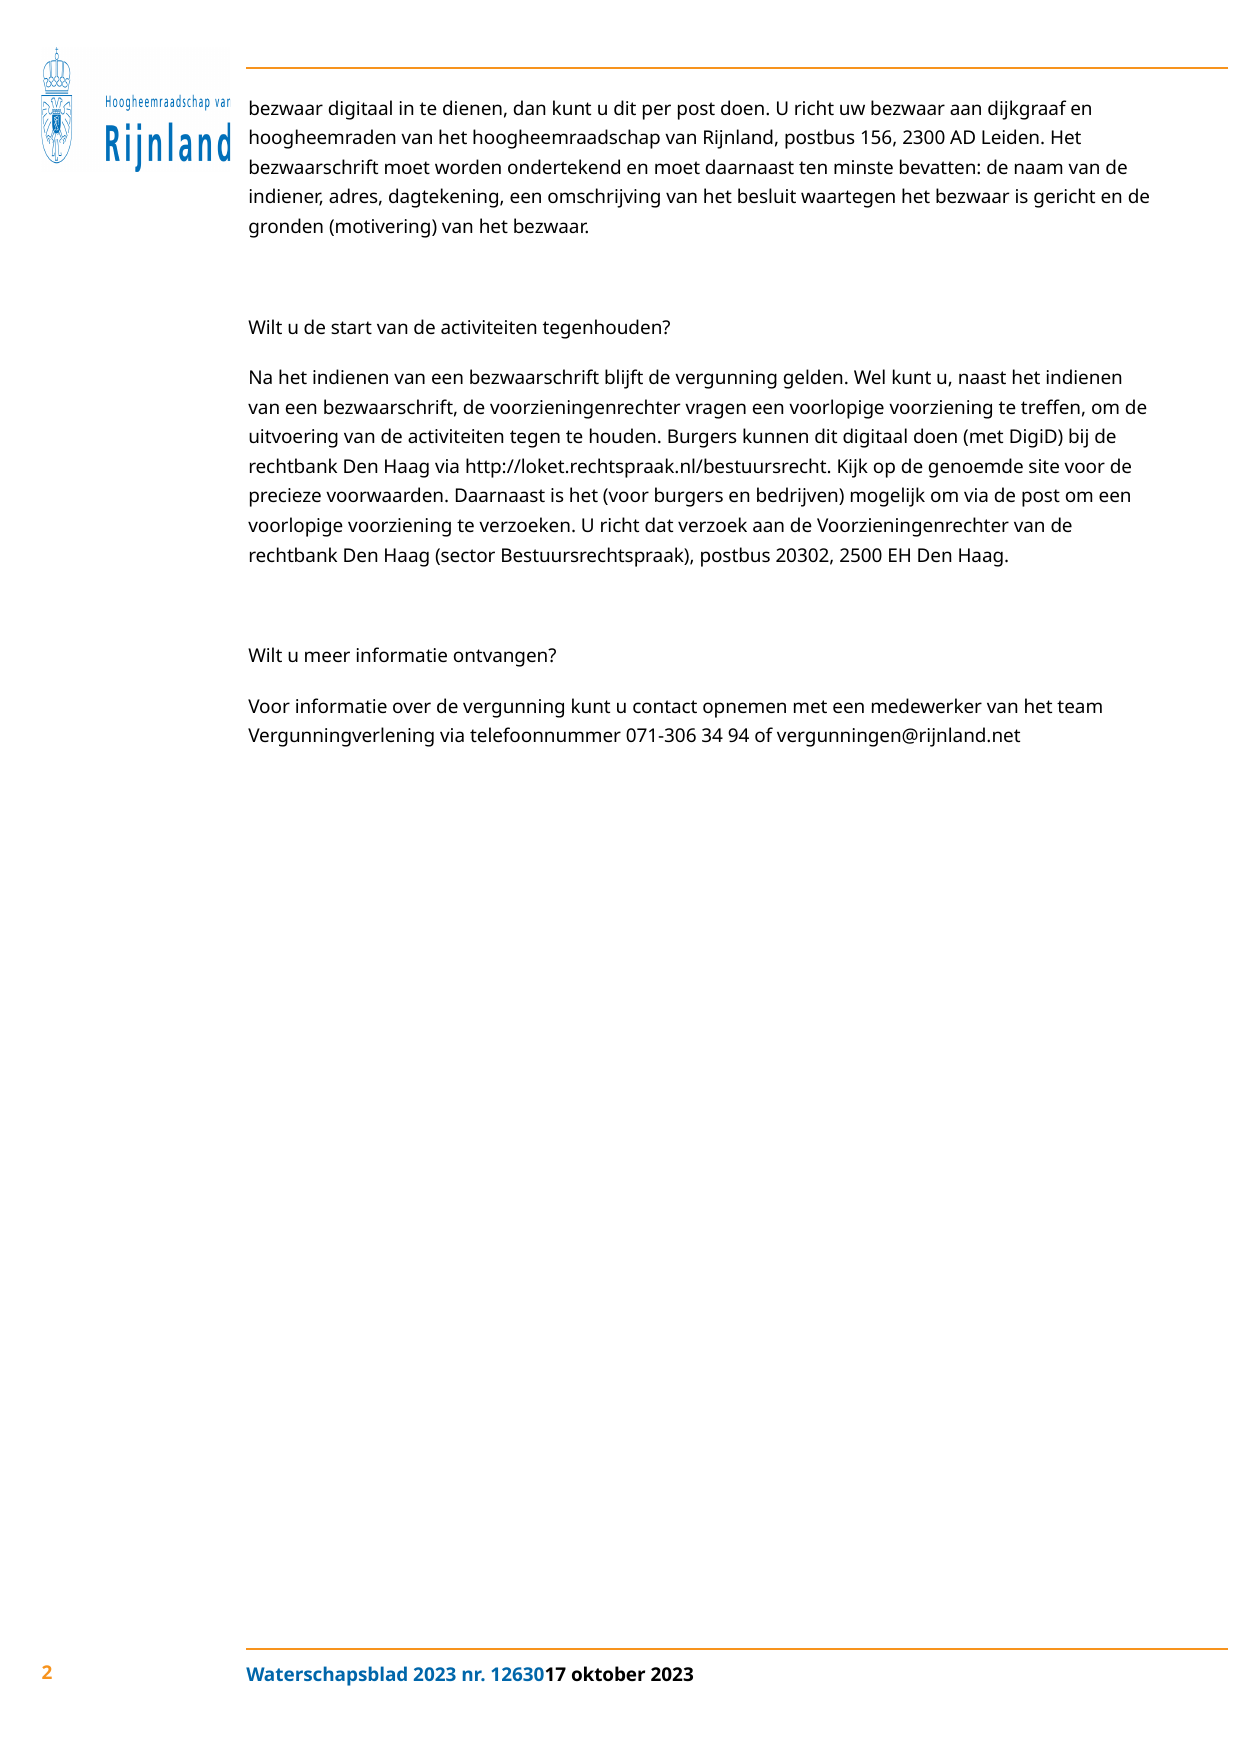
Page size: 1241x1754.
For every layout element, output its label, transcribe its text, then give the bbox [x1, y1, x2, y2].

picture [41, 47, 231, 172]
text Na het indienen van een bezwaarschrift blijft de vergunning gelden. Wel kunt u, naast het indienen van een bezwaarschrift, de voorzieningenrechter vragen een voorlopige voorziening te treffen, om de uitvoering van de activiteiten tegen te houden. Burgers kunnen dit digitaal doen (met DigiD) bij de rechtbank Den Haag via http://loket.rechtspraak.nl/bestuursrecht. Kijk op de genoemde site voor de precieze voorwaarden. Daarnaast is het (voor burgers en bedrijven) mogelijk om via de post om een voorlopige voorziening te verzoeken. U richt dat verzoek aan de Voorzieningenrechter van de rechtbank Den Haag (sector Bestuursrechtspraak), postbus 20302, 2500 EH Den Haag. [248, 364, 1152, 568]
text Voor informatie over de vergunning kunt u contact opnemen met een medewerker van het team Vergunningverlening via telefoonnummer 071-306 34 94 of vergunningen@rijnland.net [248, 693, 1152, 748]
text Wilt u de start van de activiteiten tegenhouden? [248, 314, 1152, 340]
text Wilt u meer informatie ontvangen? [248, 643, 1152, 668]
text bezwaar digitaal in te dienen, dan kunt u dit per post doen. U richt uw bezwaar aan dijkgraaf en hoogheemraden van het hoogheemraadschap van Rijnland, postbus 156, 2300 AD Leiden. Het bezwaarschrift moet worden ondertekend en moet daarnaast ten minste bevatten: de naam van de indiener, adres, dagtekening, een omschrijving van het besluit waartegen het bezwaar is gericht en de gronden (motivering) van het bezwaar. [248, 95, 1152, 239]
